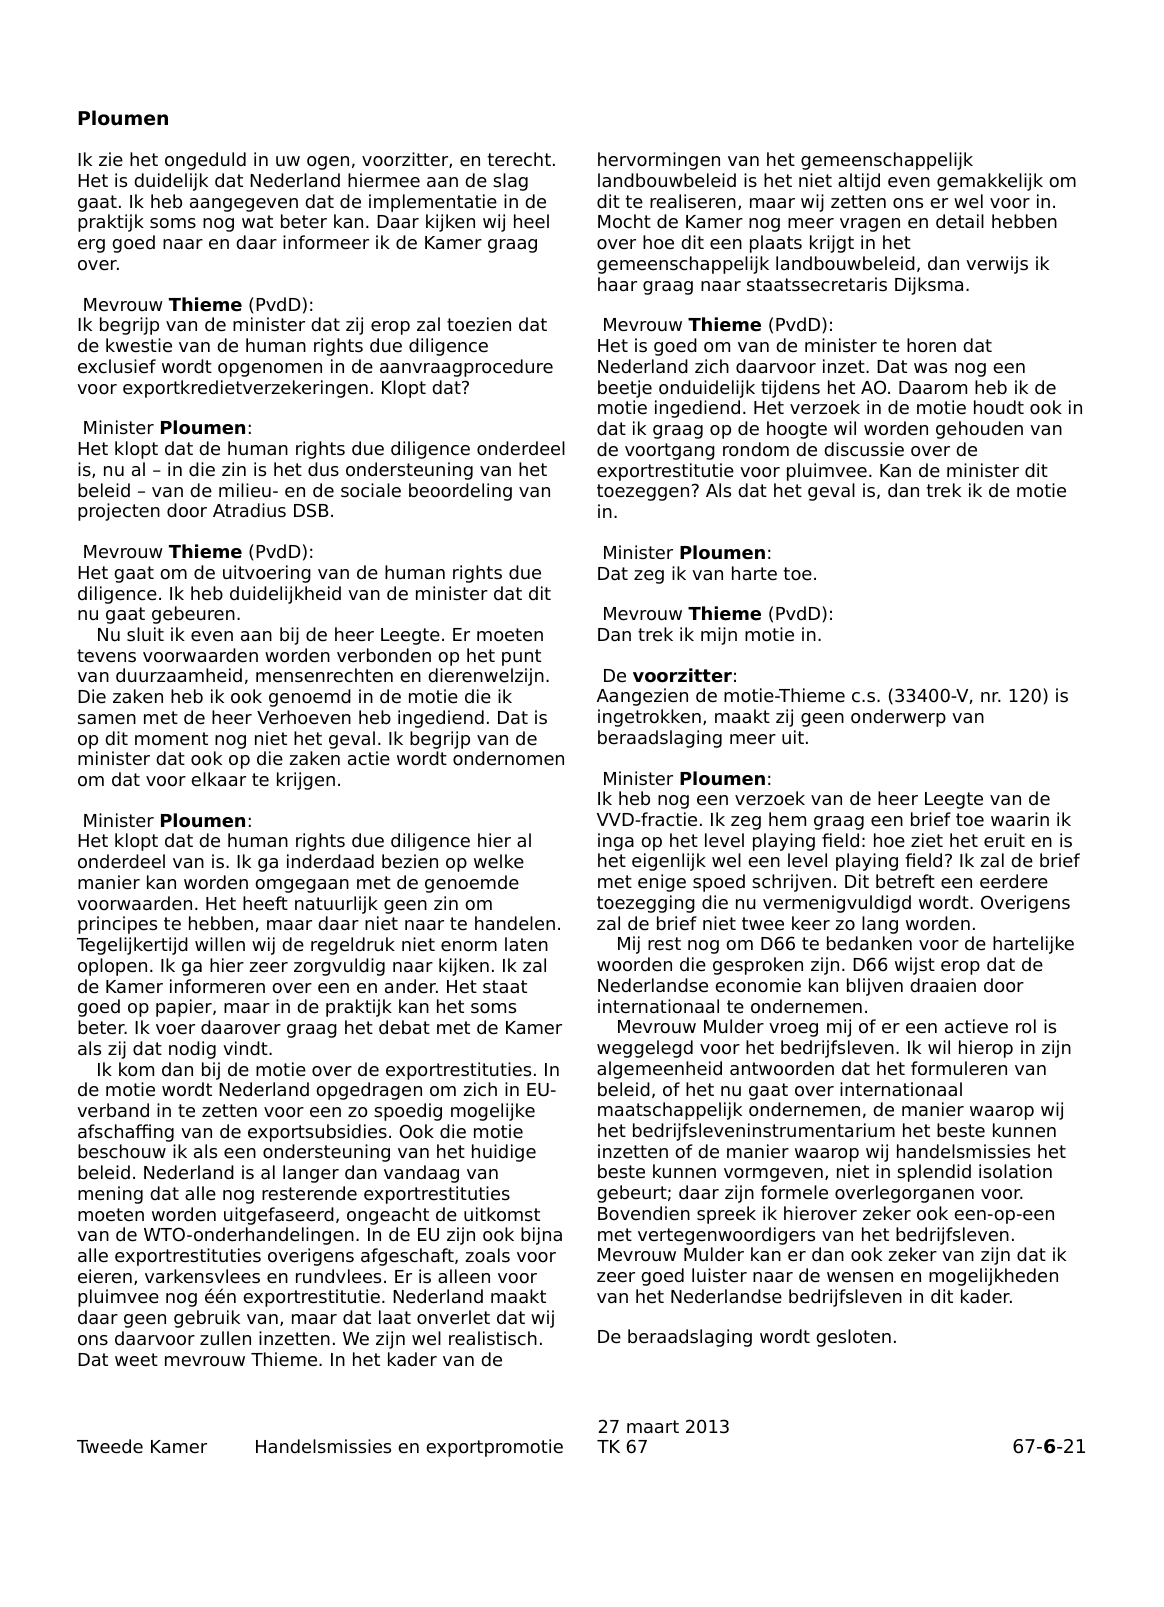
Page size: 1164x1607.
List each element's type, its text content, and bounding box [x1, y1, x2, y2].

text Minister Ploumen: [596, 543, 1087, 563]
text Ik kom dan bij de motie over de exportrestituties. In de motie wordt Nederland opgedragen om zich in EU-verband in te zetten voor een zo spoedig mogelijke afschaffing van de exportsubsidies. Ook die motie beschouw ik als een ondersteuning van het huidige beleid. Nederland is al langer dan vandaag van mening dat alle nog resterende exportrestituties moeten worden uitgefaseerd, ongeacht de uitkomst van de WTO-onderhandelingen. In de EU zijn ook bijna alle exportrestituties overigens afgeschaft, zoals voor eieren, varkensvlees en rundvlees. Er is alleen voor pluimvee nog één exportrestitutie. Nederland maakt daar geen gebruik van, maar dat laat onverlet dat wij ons daarvoor zullen inzetten. We zijn wel realistisch. Dat weet mevrouw Thieme. In het kader van de [77, 1059, 567, 1370]
text Minister Ploumen: [596, 768, 1087, 789]
text De voorzitter: [596, 666, 1087, 686]
text Aangezien de motie-Thieme c.s. (33400-V, nr. 120) is ingetrokken, maakt zij geen onderwerp van beraadslaging meer uit. [596, 686, 1087, 748]
text Dat zeg ik van harte toe. [596, 563, 1087, 584]
text hervormingen van het gemeenschappelijk landbouwbeleid is het niet altijd even gemakkelijk om dit te realiseren, maar wij zetten ons er wel voor in. Mocht de Kamer nog meer vragen en detail hebben over hoe dit een plaats krijgt in het gemeenschappelijk landbouwbeleid, dan verwijs ik haar graag naar staatssecretaris Dijksma. [596, 150, 1087, 295]
text Ik heb nog een verzoek van de heer Leegte van de VVD-fractie. Ik zeg hem graag een brief toe waarin ik inga op het level playing field: hoe ziet het eruit en is het eigenlijk wel een level playing field? Ik zal de brief met enige spoed schrijven. Dit betreft een eerdere toezegging die nu vermenigvuldigd wordt. Overigens zal de brief niet twee keer zo lang worden. [596, 789, 1087, 934]
text Mevrouw Mulder vroeg mij of er een actieve rol is weggelegd voor het bedrijfsleven. Ik wil hierop in zijn algemeenheid antwoorden dat het formuleren van beleid, of het nu gaat over internationaal maatschappelijk ondernemen, de manier waarop wij het bedrijfsleveninstrumentarium het beste kunnen inzetten of de manier waarop wij handelsmissies het beste kunnen vormgeven, niet in splendid isolation gebeurt; daar zijn formele overlegorganen voor. Bovendien spreek ik hierover zeker ook een-op-een met vertegenwoordigers van het bedrijfsleven. Mevrouw Mulder kan er dan ook zeker van zijn dat ik zeer goed luister naar de wensen en mogelijkheden van het Nederlandse bedrijfsleven in dit kader. [596, 1017, 1087, 1307]
text Het klopt dat de human rights due diligence onderdeel is, nu al – in die zin is het dus ondersteuning van het beleid – van de milieu- en de sociale beoordeling van projecten door Atradius DSB. [77, 439, 567, 522]
text Mevrouw Thieme (PvdD): [77, 294, 567, 315]
text Minister Ploumen: [77, 811, 567, 831]
text Minister Ploumen: [77, 418, 567, 439]
text Ik zie het ongeduld in uw ogen, voorzitter, en terecht. Het is duidelijk dat Nederland hiermee aan de slag gaat. Ik heb aangegeven dat de implementatie in de praktijk soms nog wat beter kan. Daar kijken wij heel erg goed naar en daar informeer ik de Kamer graag over. [77, 150, 567, 274]
text Mevrouw Thieme (PvdD): [77, 542, 567, 563]
text Mevrouw Thieme (PvdD): [596, 604, 1087, 625]
text Mij rest nog om D66 te bedanken voor de hartelijke woorden die gesproken zijn. D66 wijst erop dat de Nederlandse economie kan blijven draaien door internationaal te ondernemen. [596, 934, 1087, 1017]
text Het klopt dat de human rights due diligence hier al onderdeel van is. Ik ga inderdaad bezien op welke manier kan worden omgegaan met de genoemde voorwaarden. Het heeft natuurlijk geen zin om principes te hebben, maar daar niet naar te handelen. Tegelijkertijd willen wij de regeldruk niet enorm laten oplopen. Ik ga hier zeer zorgvuldig naar kijken. Ik zal de Kamer informeren over een en ander. Het staat goed op papier, maar in de praktijk kan het soms beter. Ik voer daarover graag het debat met de Kamer als zij dat nodig vindt. [77, 831, 567, 1059]
text Het is goed om van de minister te horen dat Nederland zich daarvoor inzet. Dat was nog een beetje onduidelijk tijdens het AO. Daarom heb ik de motie ingediend. Het verzoek in de motie houdt ook in dat ik graag op de hoogte wil worden gehouden van de voortgang rondom de discussie over de exportrestitutie voor pluimvee. Kan de minister dit toezeggen? Als dat het geval is, dan trek ik de motie in. [596, 336, 1087, 523]
text Nu sluit ik even aan bij de heer Leegte. Er moeten tevens voorwaarden worden verbonden op het punt van duurzaamheid, mensenrechten en dierenwelzijn. Die zaken heb ik ook genoemd in de motie die ik samen met de heer Verhoeven heb ingediend. Dat is op dit moment nog niet het geval. Ik begrijp van de minister dat ook op die zaken actie wordt ondernomen om dat voor elkaar te krijgen. [77, 625, 567, 791]
text Het gaat om de uitvoering van de human rights due diligence. Ik heb duidelijkheid van de minister dat dit nu gaat gebeuren. [77, 563, 567, 625]
text Ik begrijp van de minister dat zij erop zal toezien dat de kwestie van de human rights due diligence exclusief wordt opgenomen in de aanvraagprocedure voor exportkredietverzekeringen. Klopt dat? [77, 315, 567, 398]
text Mevrouw Thieme (PvdD): [596, 315, 1087, 336]
text Dan trek ik mijn motie in. [596, 625, 1087, 646]
text De beraadslaging wordt gesloten. [596, 1327, 1087, 1348]
